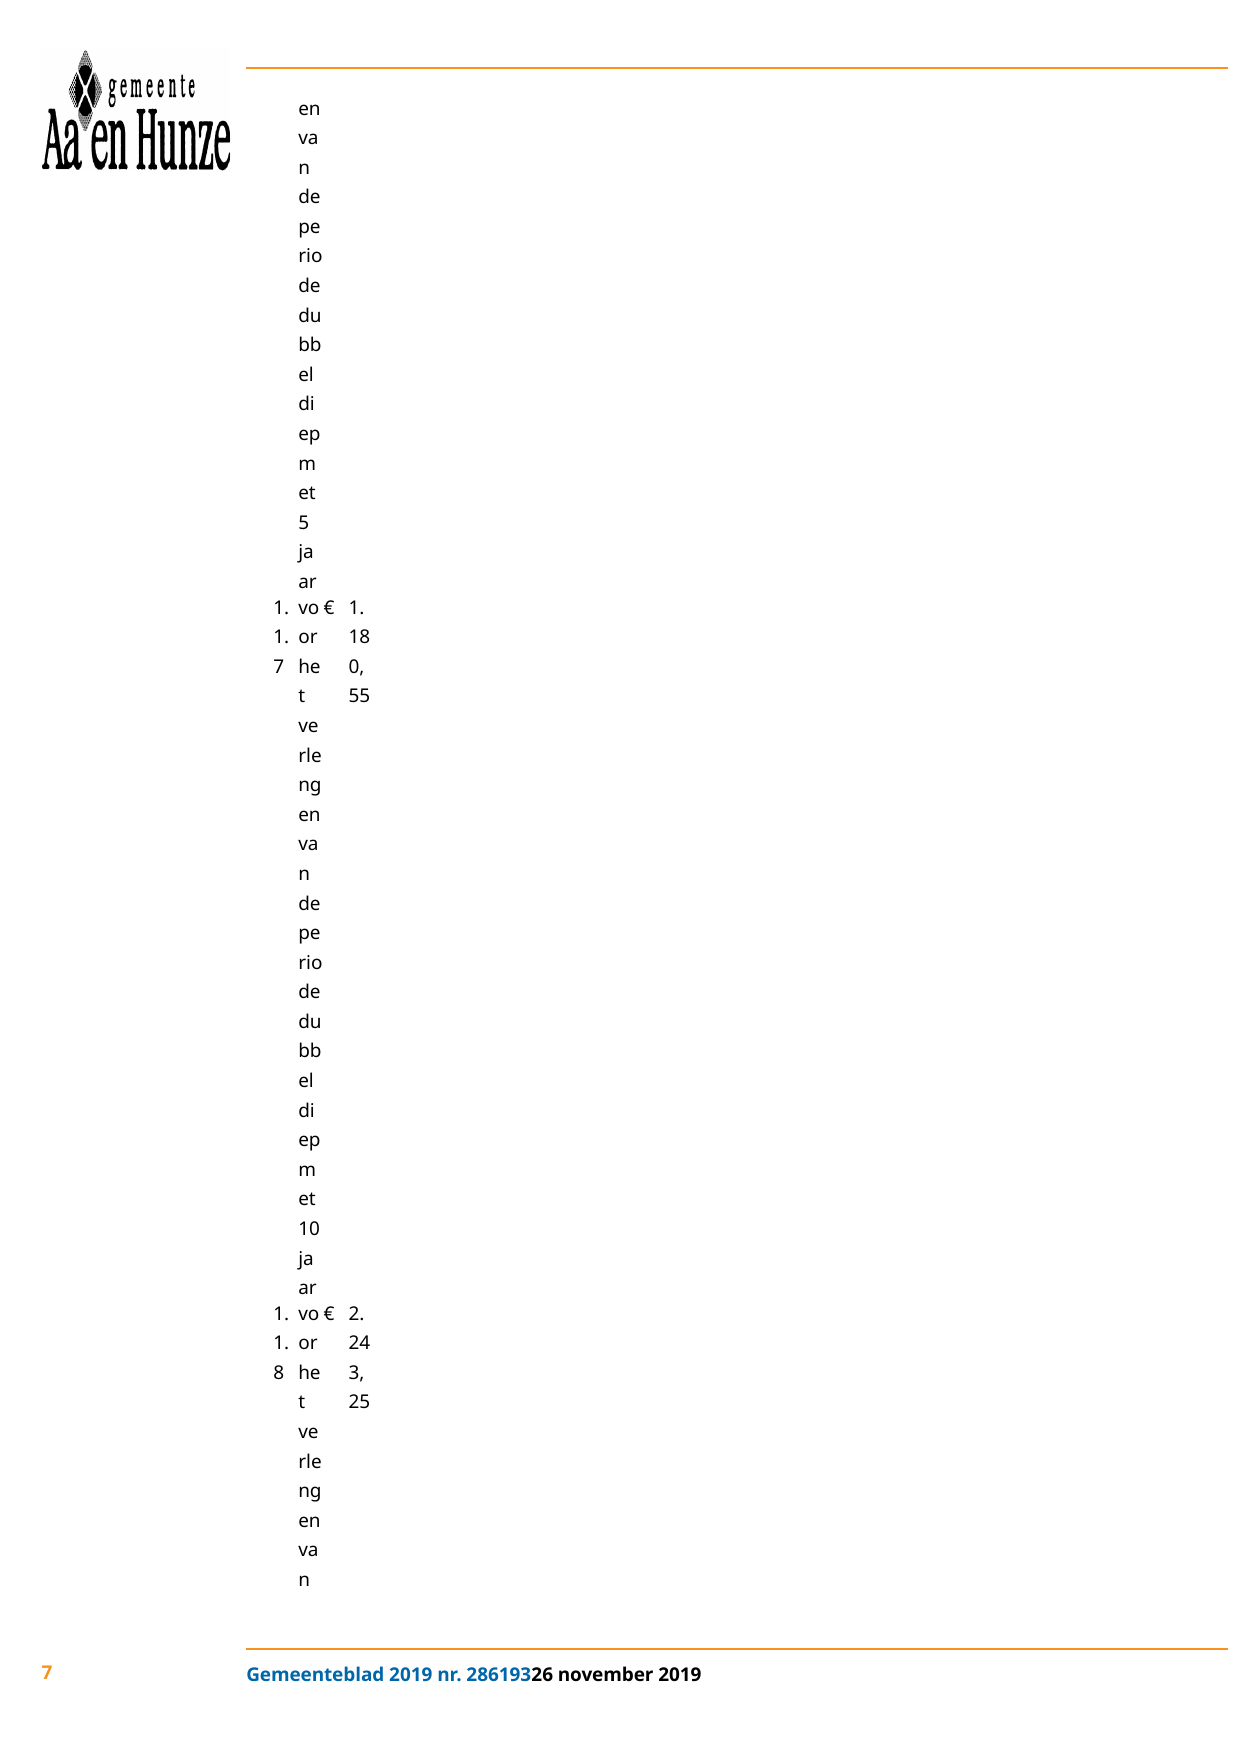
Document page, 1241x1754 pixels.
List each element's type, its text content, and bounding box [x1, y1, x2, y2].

table_cell [374, 594, 398, 1300]
table_cell [248, 95, 273, 594]
table_cell 1.180,55 [348, 594, 373, 1300]
table_cell € [323, 1300, 348, 1592]
table_cell en van de periode dubbeldiep met 5 jaar [298, 95, 323, 594]
table_cell [248, 1300, 273, 1592]
table_cell voor het verlengen van de periode dubbeldiep met 10 jaar [298, 594, 323, 1300]
table_cell [374, 1300, 398, 1592]
picture [41, 47, 231, 172]
table_cell 2.243,25 [348, 1300, 373, 1592]
table_cell [273, 95, 298, 594]
table_cell [348, 95, 373, 594]
table_cell voor het verlengen van [298, 1300, 323, 1592]
table_cell 1.1.8 [273, 1300, 298, 1592]
table_cell [323, 95, 348, 594]
table_cell [374, 95, 398, 594]
table_cell 1.1.7 [273, 594, 298, 1300]
table_cell [248, 594, 273, 1300]
table_cell € [323, 594, 348, 1300]
